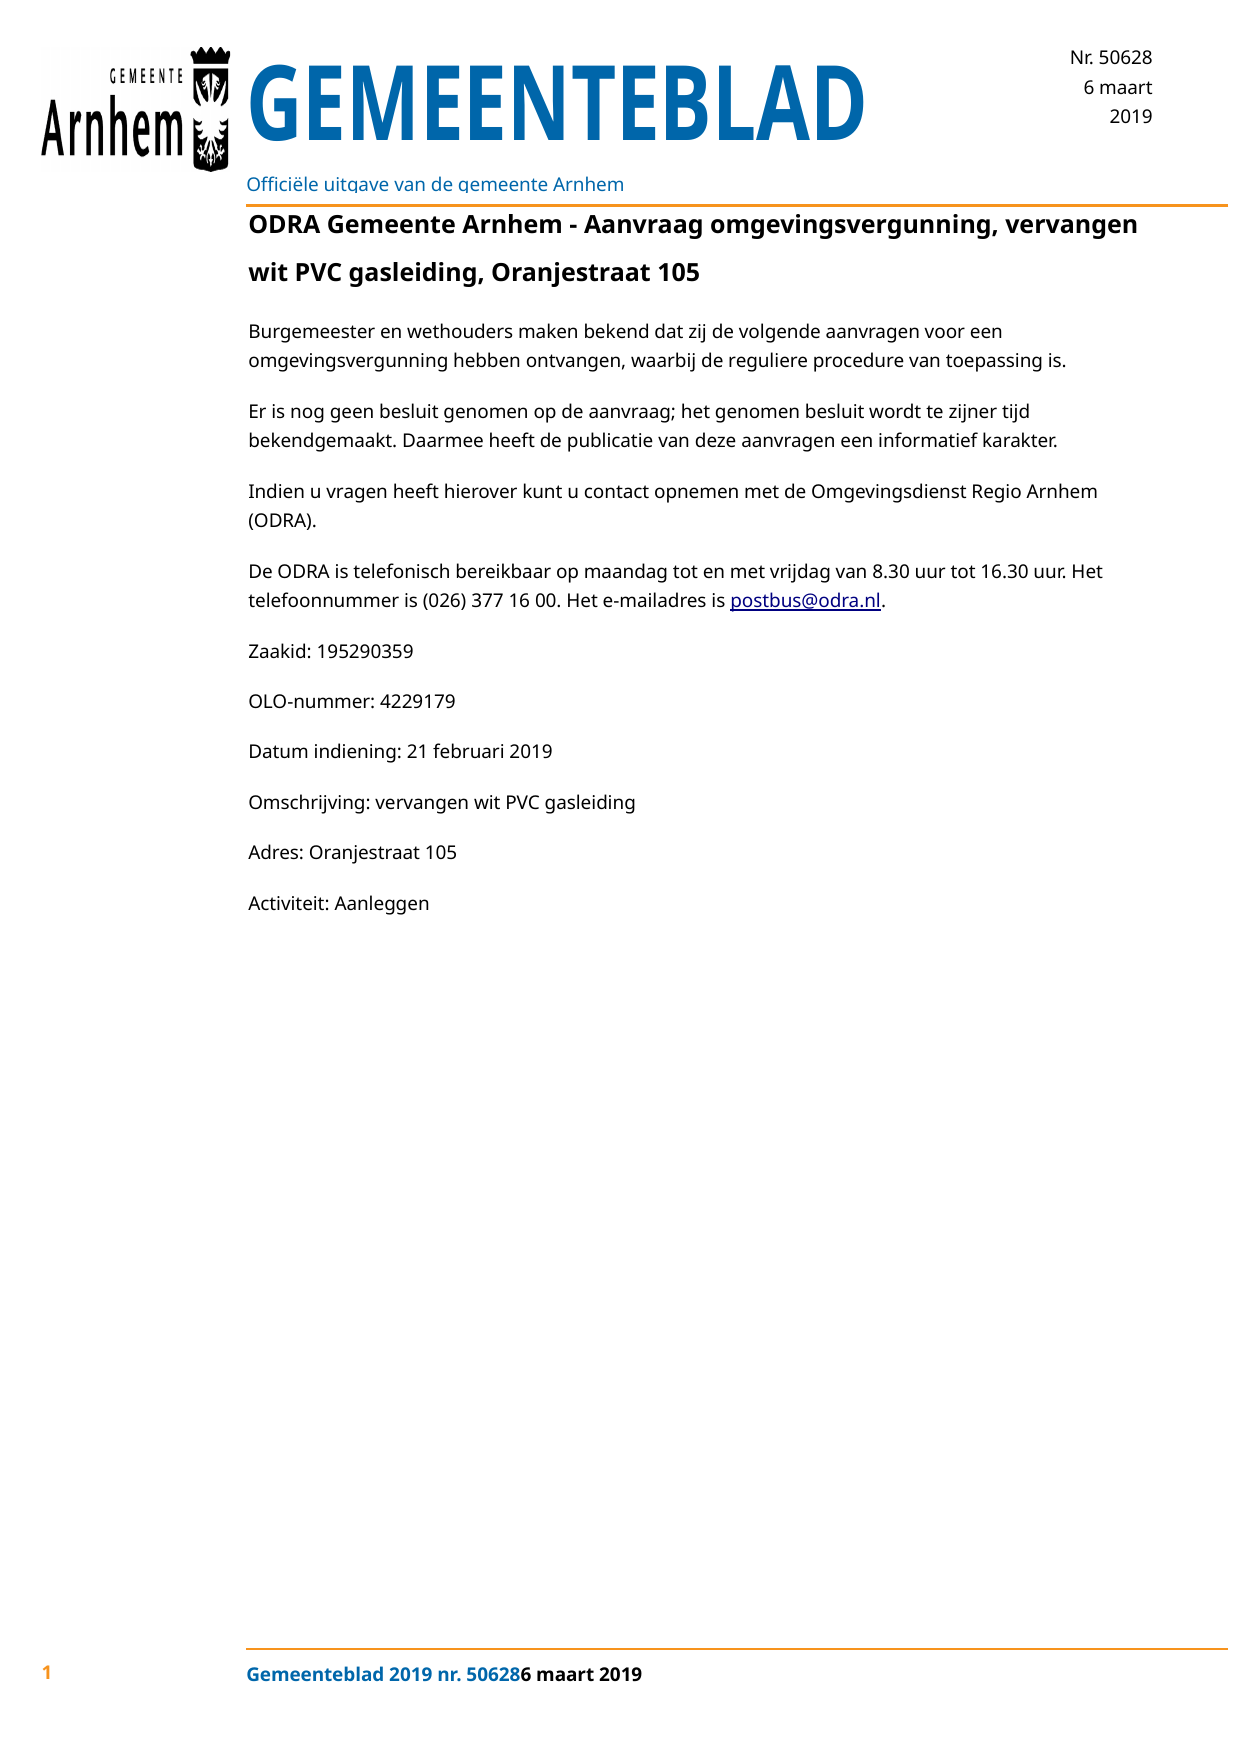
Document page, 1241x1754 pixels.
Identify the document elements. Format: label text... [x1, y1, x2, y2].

text Burgemeester en wethouders maken bekend dat zij de volgende aanvragen voor een omgevingsvergunning hebben ontvangen, waarbij de reguliere procedure van toepassing is. [248, 318, 1152, 373]
text OLO-nummer: 4229179 [248, 688, 1152, 714]
text Zaakid: 195290359 [248, 638, 1152, 664]
text Activiteit: Aanleggen [248, 890, 1152, 916]
text Omschrijving: vervangen wit PVC gasleiding [248, 789, 1152, 815]
text Datum indiening: 21 februari 2019 [248, 739, 1152, 764]
picture [41, 47, 231, 172]
text Adres: Oranjestraat 105 [248, 839, 1152, 865]
text ODRA Gemeente Arnhem - Aanvraag omgevingsvergunning, vervangen wit PVC gasleiding, Oranjestraat 105 [248, 207, 1152, 288]
text Er is nog geen besluit genomen op de aanvraag; het genomen besluit wordt te zijner tijd bekendgemaakt. Daarmee heeft de publicatie van deze aanvragen een informatief karakter. [248, 398, 1152, 453]
text De ODRA is telefonisch bereikbaar op maandag tot en met vrijdag van 8.30 uur tot 16.30 uur. Het telefoonnummer is (026) 377 16 00. Het e-mailadres is postbus@odra.nl. [248, 558, 1152, 613]
text Indien u vragen heeft hierover kunt u contact opnemen met de Omgevingsdienst Regio Arnhem (ODRA). [248, 478, 1152, 533]
